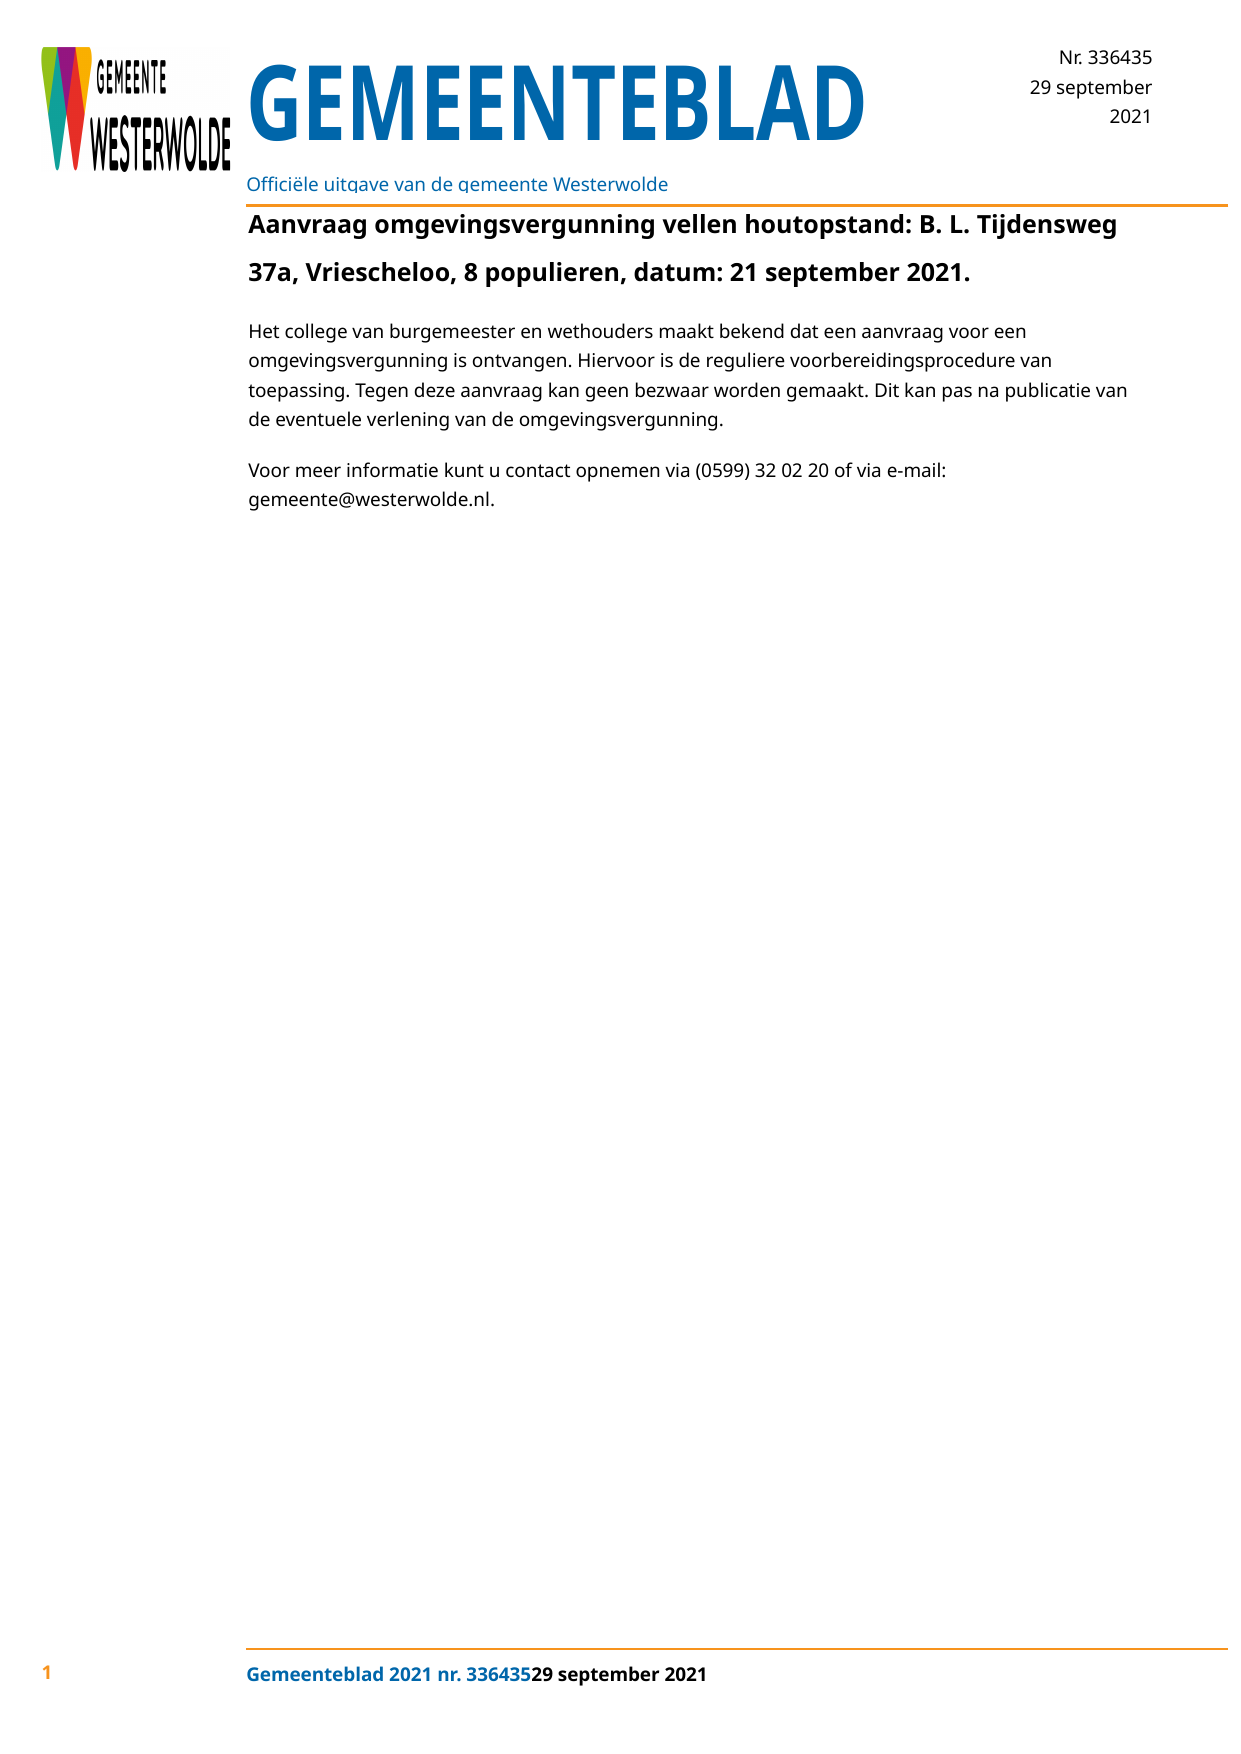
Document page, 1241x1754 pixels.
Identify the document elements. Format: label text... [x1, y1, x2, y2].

picture [41, 47, 231, 172]
text Aanvraag omgevingsvergunning vellen houtopstand: B. L. Tijdensweg 37a, Vriescheloo, 8 populieren, datum: 21 september 2021. [248, 207, 1152, 288]
text Het college van burgemeester en wethouders maakt bekend dat een aanvraag voor een omgevingsvergunning is ontvangen. Hiervoor is de reguliere voorbereidingsprocedure van toepassing. Tegen deze aanvraag kan geen bezwaar worden gemaakt. Dit kan pas na publicatie van de eventuele verlening van de omgevingsvergunning. [248, 318, 1152, 432]
text Voor meer informatie kunt u contact opnemen via (0599) 32 02 20 of via e-mail: gemeente@westerwolde.nl. [248, 457, 1152, 512]
